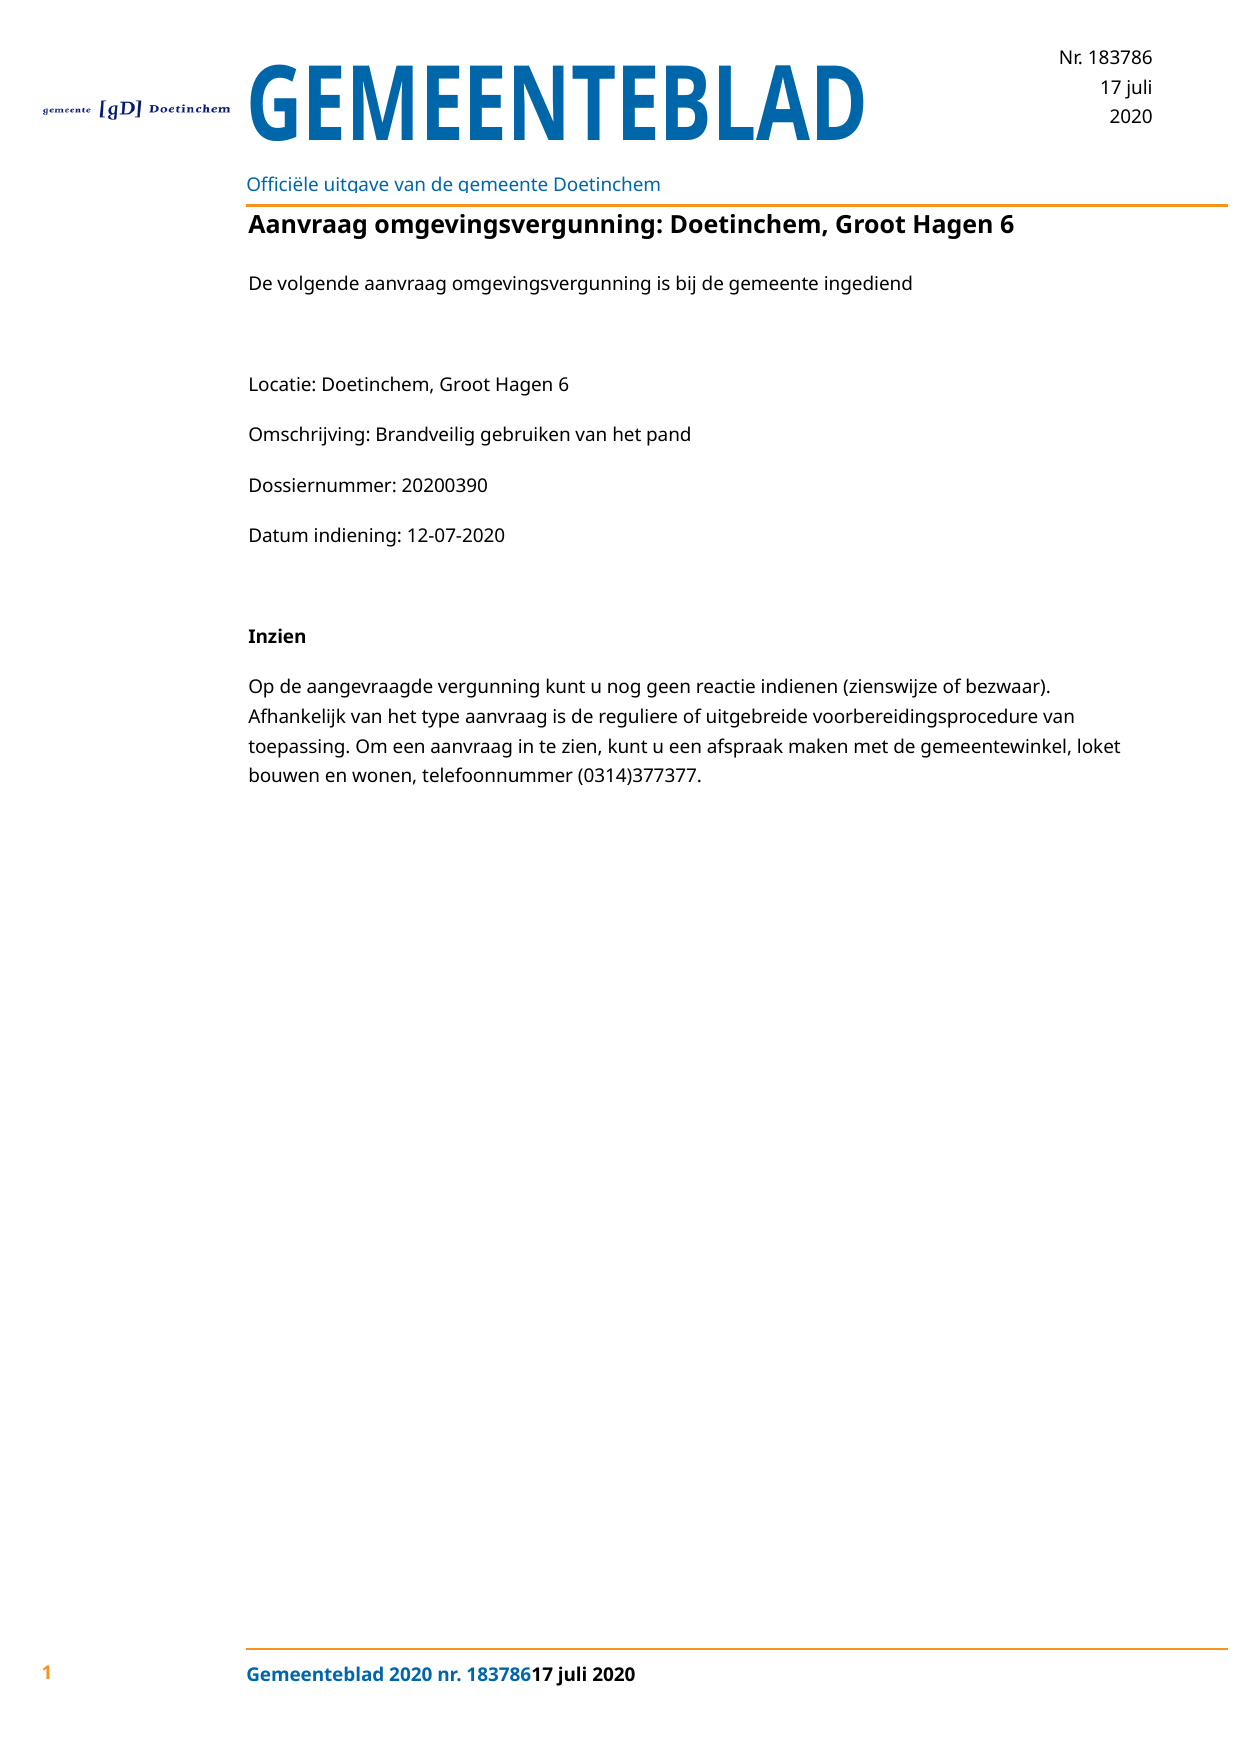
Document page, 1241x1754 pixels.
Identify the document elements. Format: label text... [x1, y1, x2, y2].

text Omschrijving: Brandveilig gebruiken van het pand [248, 422, 1152, 447]
text De volgende aanvraag omgevingsvergunning is bij de gemeente ingediend [248, 270, 1152, 296]
text Op de aangevraagde vergunning kunt u nog geen reactie indienen (zienswijze of bezwaar). Afhankelijk van het type aanvraag is de reguliere of uitgebreide voorbereidingsprocedure van toepassing. Om een aanvraag in te zien, kunt u een afspraak maken met de gemeentewinkel, loket bouwen en wonen, telefoonnummer (0314)377377. [248, 674, 1152, 788]
text Aanvraag omgevingsvergunning: Doetinchem, Groot Hagen 6 [248, 207, 1152, 241]
text Inzien [248, 623, 1152, 649]
text Dossiernummer: 20200390 [248, 472, 1152, 498]
text Locatie: Doetinchem, Groot Hagen 6 [248, 371, 1152, 397]
picture [41, 47, 231, 172]
text Datum indiening: 12-07-2020 [248, 522, 1152, 548]
